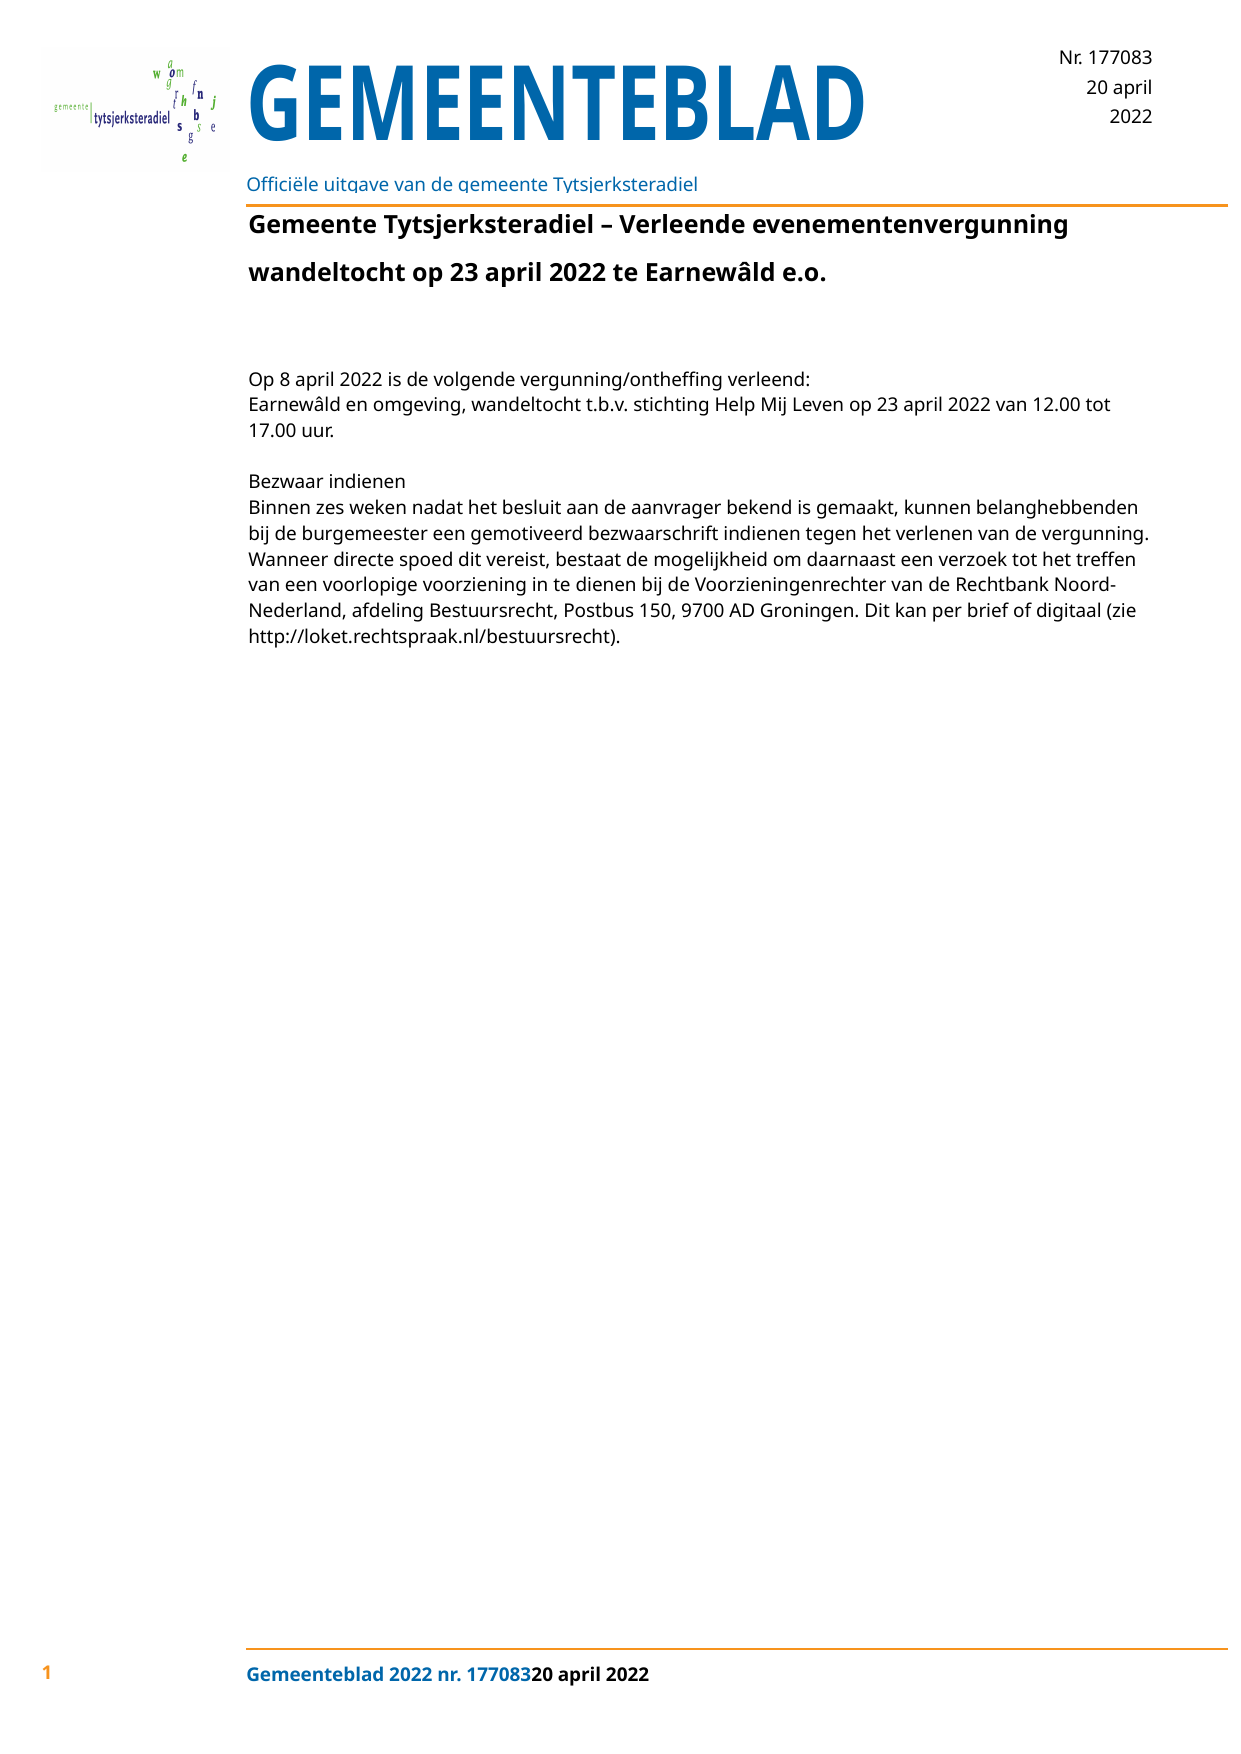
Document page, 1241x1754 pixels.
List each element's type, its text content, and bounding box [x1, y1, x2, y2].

text Bezwaar indienen [248, 469, 1152, 494]
text Binnen zes weken nadat het besluit aan de aanvrager bekend is gemaakt, kunnen belanghebbenden bij de burgemeester een gemotiveerd bezwaarschrift indienen tegen het verlenen van de vergunning. Wanneer directe spoed dit vereist, bestaat de mogelijkheid om daarnaast een verzoek tot het treffen van een voorlopige voorziening in te dienen bij de Voorzieningenrechter van de Rechtbank Noord-Nederland, afdeling Bestuursrecht, Postbus 150, 9700 AD Groningen. Dit kan per brief of digitaal (zie http://loket.rechtspraak.nl/bestuursrecht). [248, 494, 1152, 649]
text Earnewâld en omgeving, wandeltocht t.b.v. stichting Help Mij Leven op 23 april 2022 van 12.00 tot 17.00 uur. [248, 391, 1152, 443]
text Gemeente Tytsjerksteradiel – Verleende evenementenvergunning wandeltocht op 23 april 2022 te Earnewâld e.o. [248, 207, 1152, 288]
text Op 8 april 2022 is de volgende vergunning/ontheffing verleend: [248, 366, 1152, 391]
picture [41, 47, 231, 172]
